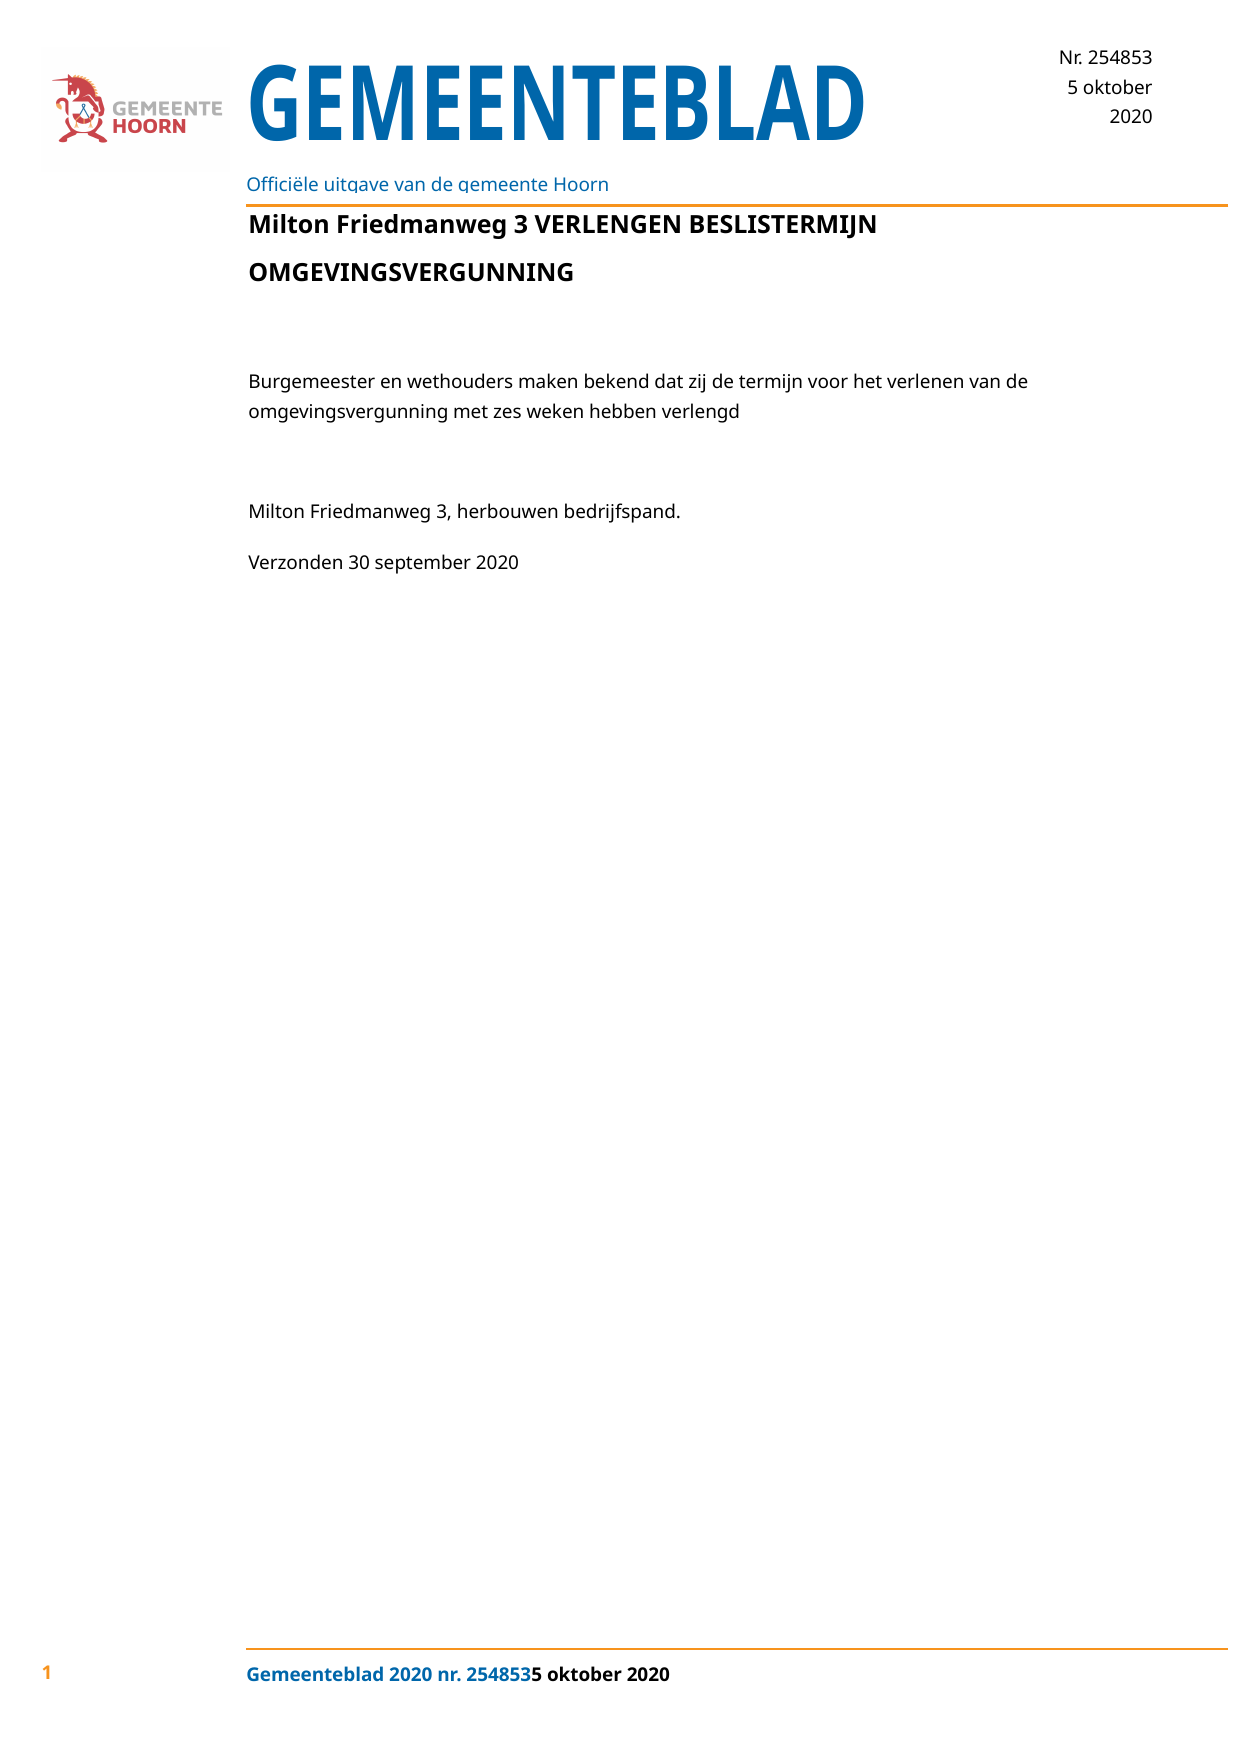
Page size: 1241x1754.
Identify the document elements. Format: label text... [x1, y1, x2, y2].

text Burgemeester en wethouders maken bekend dat zij de termijn voor het verlenen van de omgevingsvergunning met zes weken hebben verlengd [248, 368, 1152, 424]
picture [41, 47, 231, 172]
text Milton Friedmanweg 3, herbouwen bedrijfspand. [248, 499, 1152, 524]
text Milton Friedmanweg 3 VERLENGEN BESLISTERMIJN OMGEVINGSVERGUNNING [248, 207, 1152, 288]
text Verzonden 30 september 2020 [248, 549, 1152, 575]
